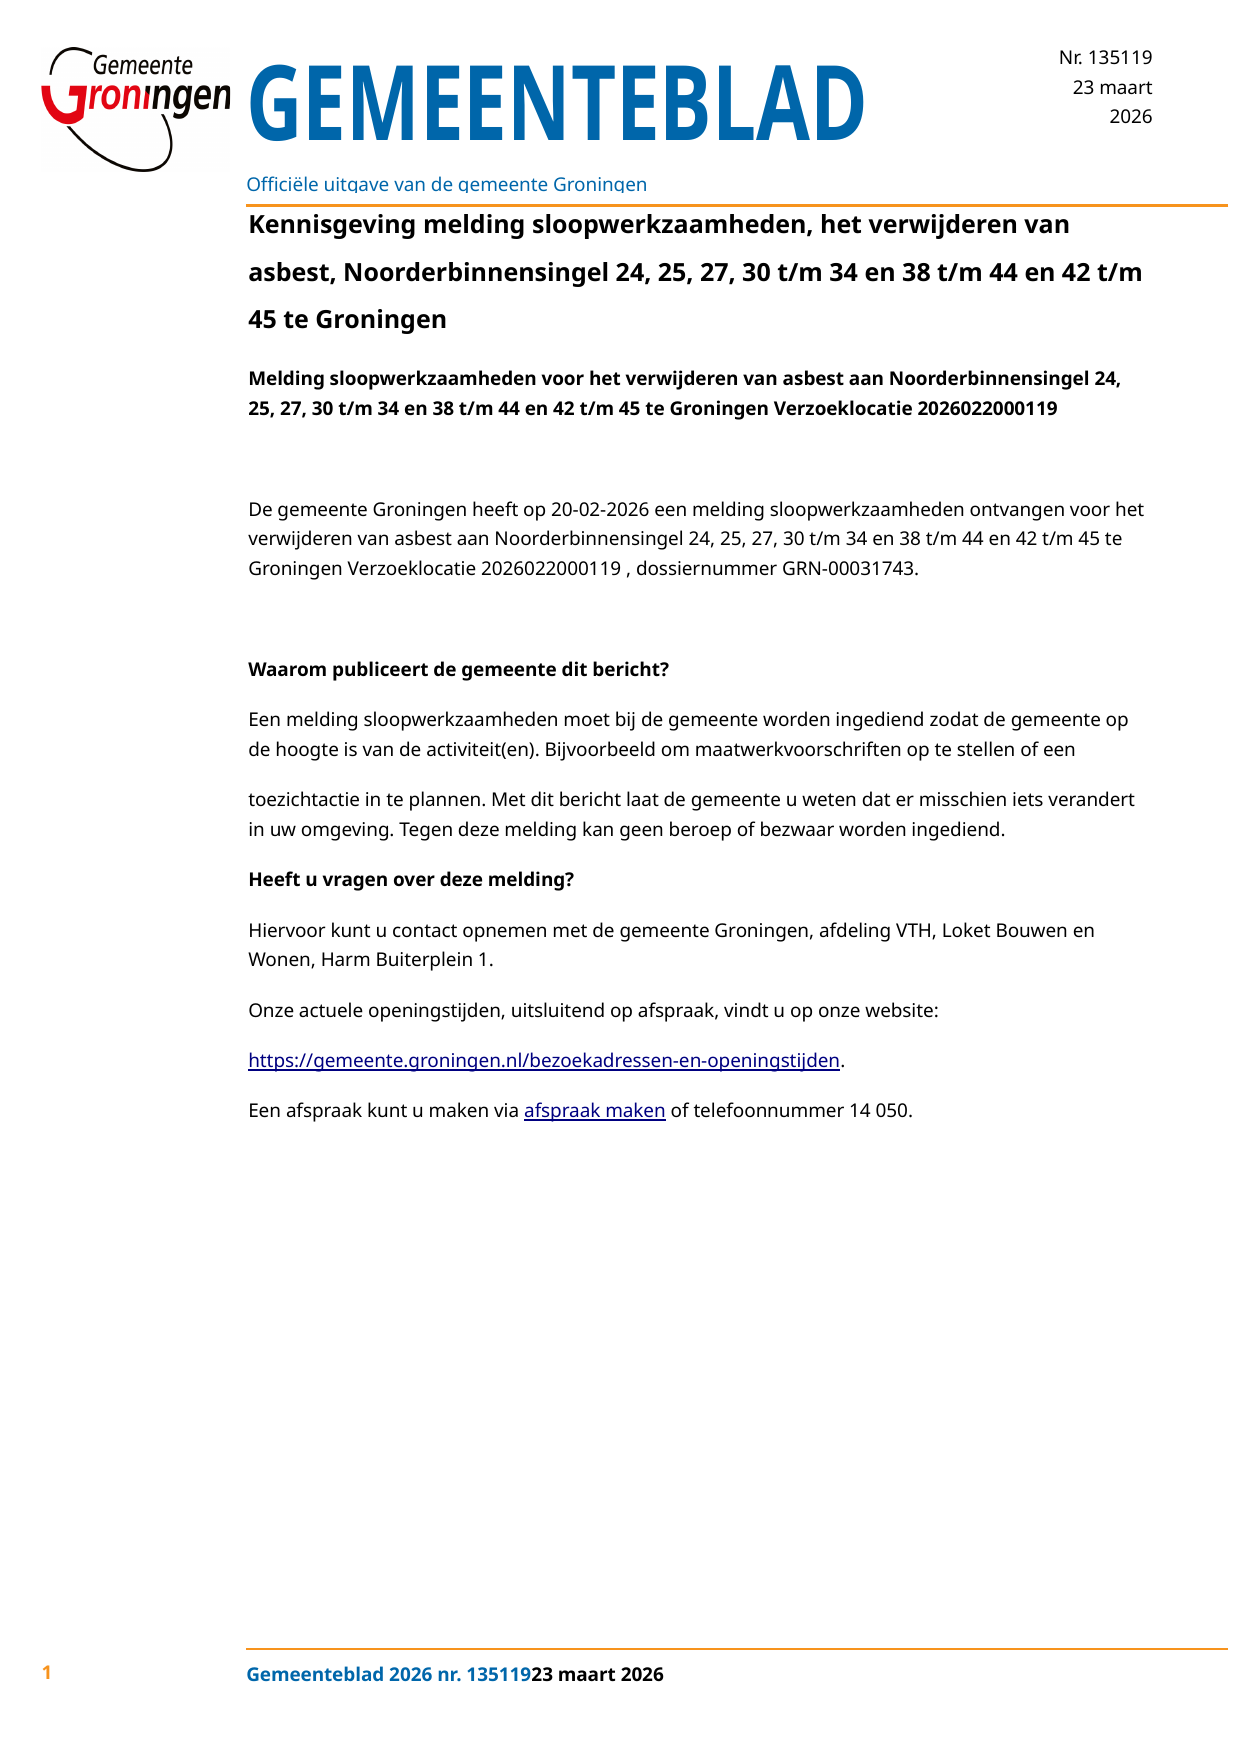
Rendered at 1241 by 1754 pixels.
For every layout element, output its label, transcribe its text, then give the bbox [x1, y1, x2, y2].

picture [41, 47, 231, 172]
text https://gemeente.groningen.nl/bezoekadressen-en-openingstijden. [248, 1047, 1152, 1073]
text Melding sloopwerkzaamheden voor het verwijderen van asbest aan Noorderbinnensingel 24, 25, 27, 30 t/m 34 en 38 t/m 44 en 42 t/m 45 te Groningen Verzoeklocatie 2026022000119 [248, 366, 1152, 421]
text Hiervoor kunt u contact opnemen met de gemeente Groningen, afdeling VTH, Loket Bouwen en Wonen, Harm Buiterplein 1. [248, 917, 1152, 972]
text De gemeente Groningen heeft op 20-02-2026 een melding sloopwerkzaamheden ontvangen voor het verwijderen van asbest aan Noorderbinnensingel 24, 25, 27, 30 t/m 34 en 38 t/m 44 en 42 t/m 45 te Groningen Verzoeklocatie 2026022000119 , dossiernummer GRN-00031743. [248, 496, 1152, 581]
text Een afspraak kunt u maken via afspraak maken of telefoonnummer 14 050. [248, 1098, 1152, 1123]
text Onze actuele openingstijden, uitsluitend op afspraak, vindt u op onze website: [248, 997, 1152, 1022]
text Kennisgeving melding sloopwerkzaamheden, het verwijderen van asbest, Noorderbinnensingel 24, 25, 27, 30 t/m 34 en 38 t/m 44 en 42 t/m 45 te Groningen [248, 207, 1152, 336]
text toezichtactie in te plannen. Met dit bericht laat de gemeente u weten dat er misschien iets verandert in uw omgeving. Tegen deze melding kan geen beroep of bezwaar worden ingediend. [248, 786, 1152, 842]
text Heeft u vragen over deze melding? [248, 866, 1152, 892]
text Een melding sloopwerkzaamheden moet bij de gemeente worden ingediend zodat de gemeente op de hoogte is van de activiteit(en). Bijvoorbeeld om maatwerkvoorschriften op te stellen of een [248, 706, 1152, 762]
text Waarom publiceert de gemeente dit bericht? [248, 656, 1152, 682]
